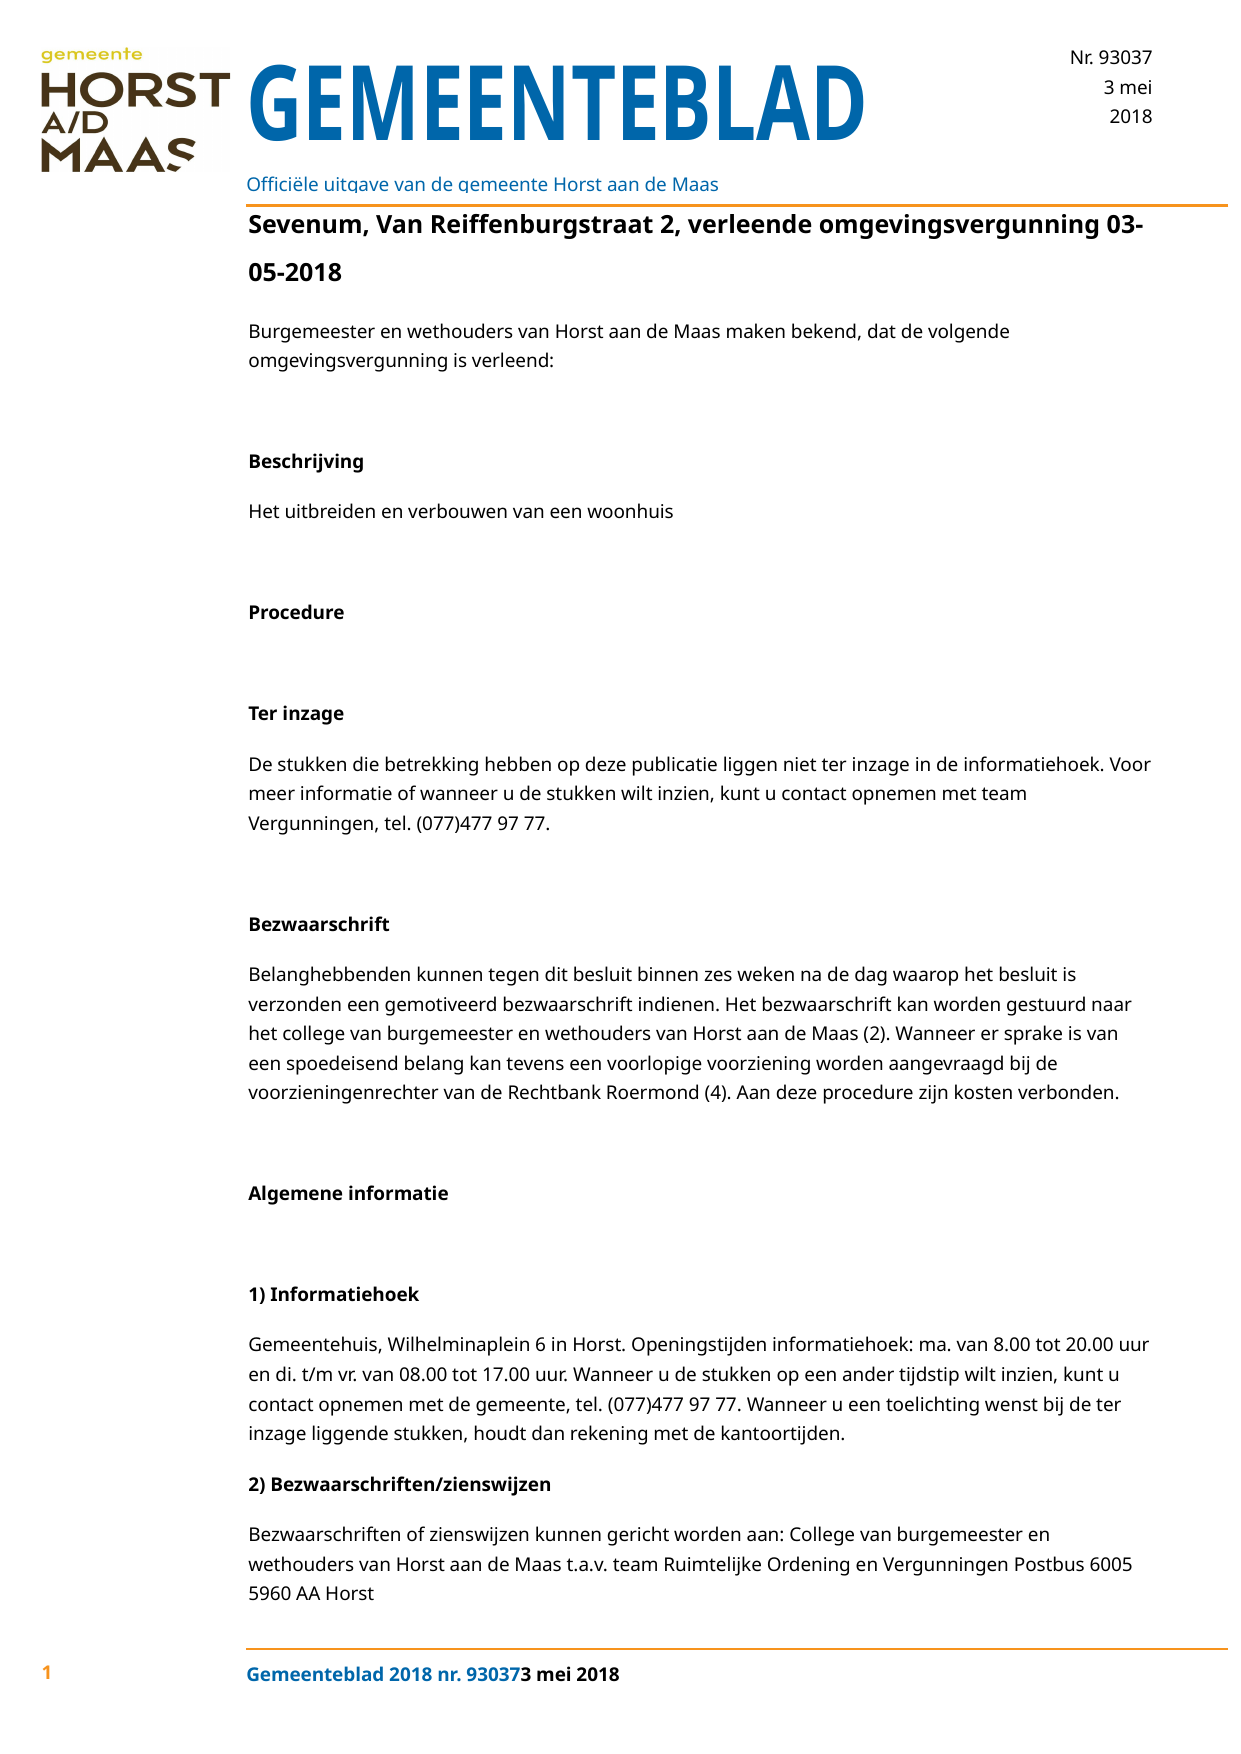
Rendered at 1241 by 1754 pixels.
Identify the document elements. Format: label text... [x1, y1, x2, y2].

text De stukken die betrekking hebben op deze publicatie liggen niet ter inzage in de informatiehoek. Voor meer informatie of wanneer u de stukken wilt inzien, kunt u contact opnemen met team Vergunningen, tel. (077)477 97 77. [248, 751, 1152, 836]
text Bezwaarschrift [248, 911, 1152, 937]
text Procedure [248, 599, 1152, 625]
text Het uitbreiden en verbouwen van een woonhuis [248, 499, 1152, 524]
picture [41, 47, 231, 172]
text Algemene informatie [248, 1180, 1152, 1206]
text Gemeentehuis, Wilhelminaplein 6 in Horst. Openingstijden informatiehoek: ma. van 8.00 tot 20.00 uur en di. t/m vr. van 08.00 tot 17.00 uur. Wanneer u de stukken op een ander tijdstip wilt inzien, kunt u contact opnemen met de gemeente, tel. (077)477 97 77. Wanneer u een toelichting wenst bij de ter inzage liggende stukken, houdt dan rekening met de kantoortijden. [248, 1332, 1152, 1446]
text Beschrijving [248, 448, 1152, 474]
text Bezwaarschriften of zienswijzen kunnen gericht worden aan: College van burgemeester en wethouders van Horst aan de Maas t.a.v. team Ruimtelijke Ordening en Vergunningen Postbus 6005 5960 AA Horst [248, 1521, 1152, 1606]
text 1) Informatiehoek [248, 1281, 1152, 1307]
text Belanghebbenden kunnen tegen dit besluit binnen zes weken na de dag waarop het besluit is verzonden een gemotiveerd bezwaarschrift indienen. Het bezwaarschrift kan worden gestuurd naar het college van burgemeester en wethouders van Horst aan de Maas (2). Wanneer er sprake is van een spoedeisend belang kan tevens een voorlopige voorziening worden aangevraagd bij de voorzieningenrechter van de Rechtbank Roermond (4). Aan deze procedure zijn kosten verbonden. [248, 961, 1152, 1105]
text Ter inzage [248, 700, 1152, 726]
text 2) Bezwaarschriften/zienswijzen [248, 1471, 1152, 1497]
text Burgemeester en wethouders van Horst aan de Maas maken bekend, dat de volgende omgevingsvergunning is verleend: [248, 318, 1152, 373]
text Sevenum, Van Reiffenburgstraat 2, verleende omgevingsvergunning 03-05-2018 [248, 207, 1152, 288]
